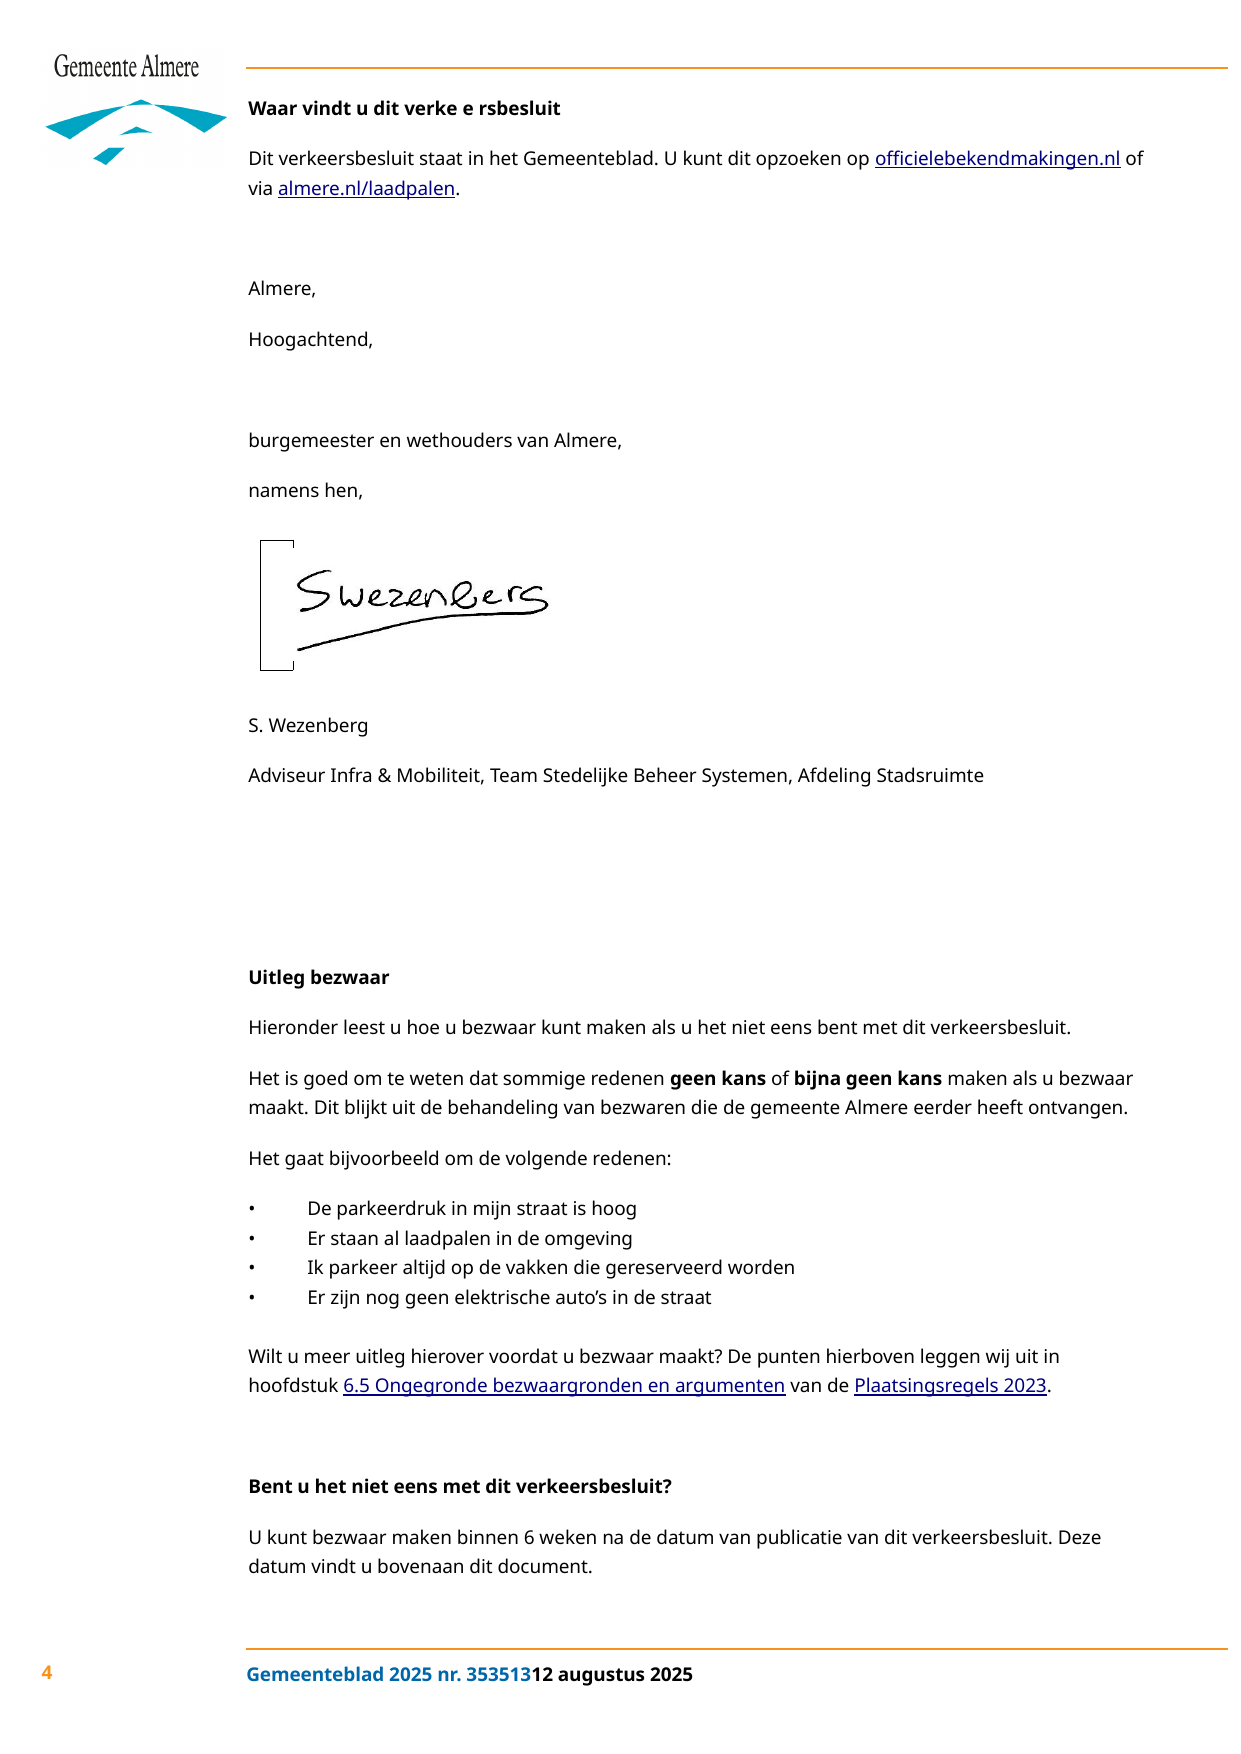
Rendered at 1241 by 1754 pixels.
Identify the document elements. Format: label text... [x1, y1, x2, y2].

text Bent u het niet eens met dit verkeersbesluit? [248, 1473, 1152, 1499]
list Ik parkeer altijd op de vakken die gereserveerd worden [248, 1254, 1152, 1280]
text Wilt u meer uitleg hierover voordat u bezwaar maakt? De punten hierboven leggen wij uit in hoofdstuk 6.5 Ongegronde bezwaargronden en argumenten van de Plaatsingsregels 2023. [248, 1343, 1152, 1398]
text U kunt bezwaar maken binnen 6 weken na de datum van publicatie van dit verkeersbesluit. Deze datum vindt u bovenaan dit document. [248, 1524, 1152, 1579]
picture [268, 548, 576, 661]
text Het gaat bijvoorbeeld om de volgende redenen: [248, 1145, 1152, 1171]
list Er staan al laadpalen in de omgeving [248, 1225, 1152, 1251]
text Hoogachtend, [248, 326, 1152, 352]
text Dit verkeersbesluit staat in het Gemeenteblad. U kunt dit opzoeken op officielebekendmakingen.nl of via almere.nl/laadpalen. [248, 145, 1152, 201]
text Uitleg bezwaar [248, 964, 1152, 990]
picture [41, 47, 231, 172]
text burgemeester en wethouders van Almere, [248, 427, 1152, 453]
text Waar vindt u dit verke e rsbesluit [248, 95, 1152, 121]
text Adviseur Infra & Mobiliteit, Team Stedelijke Beheer Systemen, Afdeling Stadsruimte [248, 762, 1152, 788]
text namens hen, [248, 477, 1152, 503]
list De parkeerdruk in mijn straat is hoog [248, 1195, 1152, 1221]
text Almere, [248, 276, 1152, 301]
text Het is goed om te weten dat sommige redenen geen kans of bijna geen kans maken als u bezwaar maakt. Dit blijkt uit de behandeling van bezwaren die de gemeente Almere eerder heeft ontvangen. [248, 1065, 1152, 1120]
text Hieronder leest u hoe u bezwaar kunt maken als u het niet eens bent met dit verkeersbesluit. [248, 1014, 1152, 1040]
text S. Wezenberg [248, 712, 1152, 738]
list Er zijn nog geen elektrische auto’s in de straat [248, 1284, 1152, 1310]
